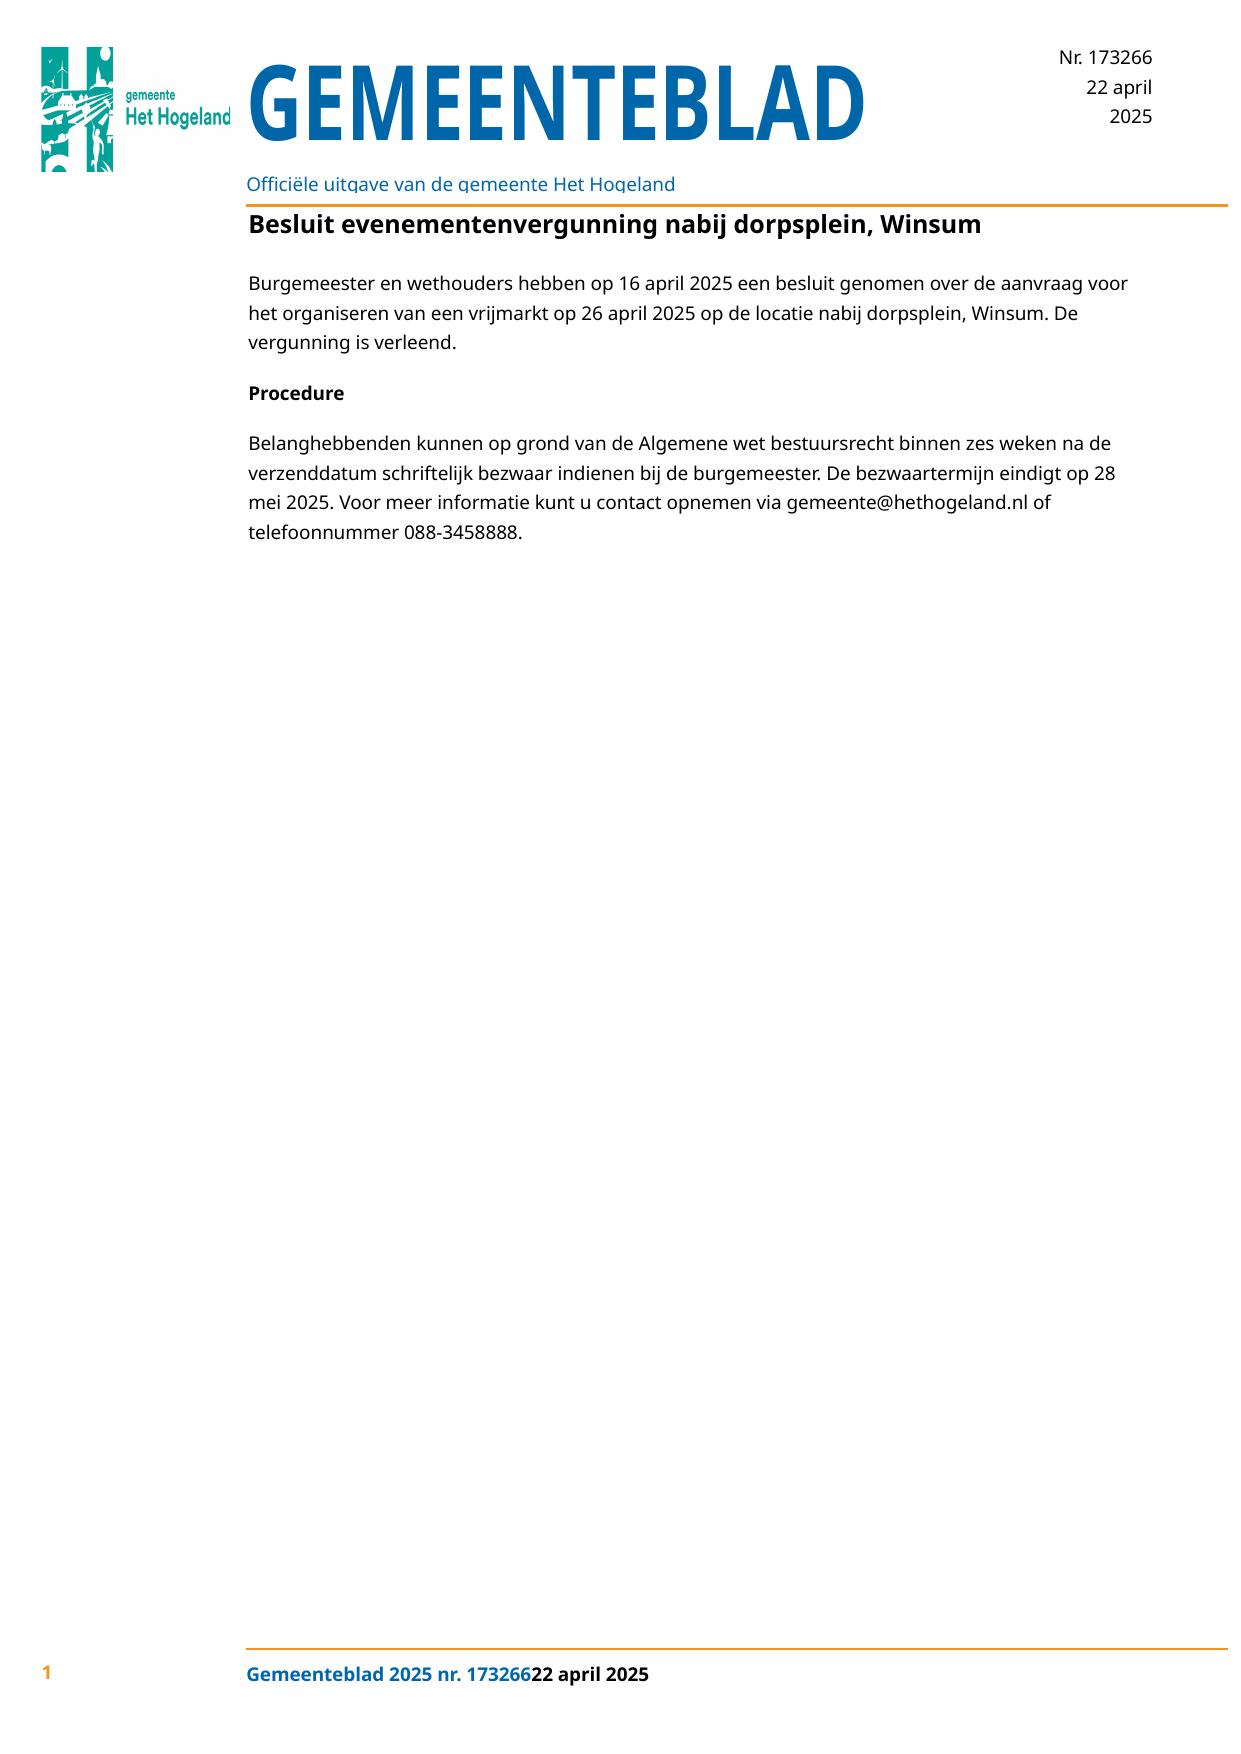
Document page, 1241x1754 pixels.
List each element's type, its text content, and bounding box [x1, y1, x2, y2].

text Procedure [248, 380, 1152, 406]
text Belanghebbenden kunnen op grond van de Algemene wet bestuursrecht binnen zes weken na de verzenddatum schriftelijk bezwaar indienen bij de burgemeester. De bezwaartermijn eindigt op 28 mei 2025. Voor meer informatie kunt u contact opnemen via gemeente@hethogeland.nl of telefoonnummer 088-3458888. [248, 430, 1152, 545]
picture [41, 47, 231, 172]
text Burgemeester en wethouders hebben op 16 april 2025 een besluit genomen over de aanvraag voor het organiseren van een vrijmarkt op 26 april 2025 op de locatie nabij dorpsplein, Winsum. De vergunning is verleend. [248, 270, 1152, 355]
text Besluit evenementenvergunning nabij dorpsplein, Winsum [248, 207, 1152, 241]
